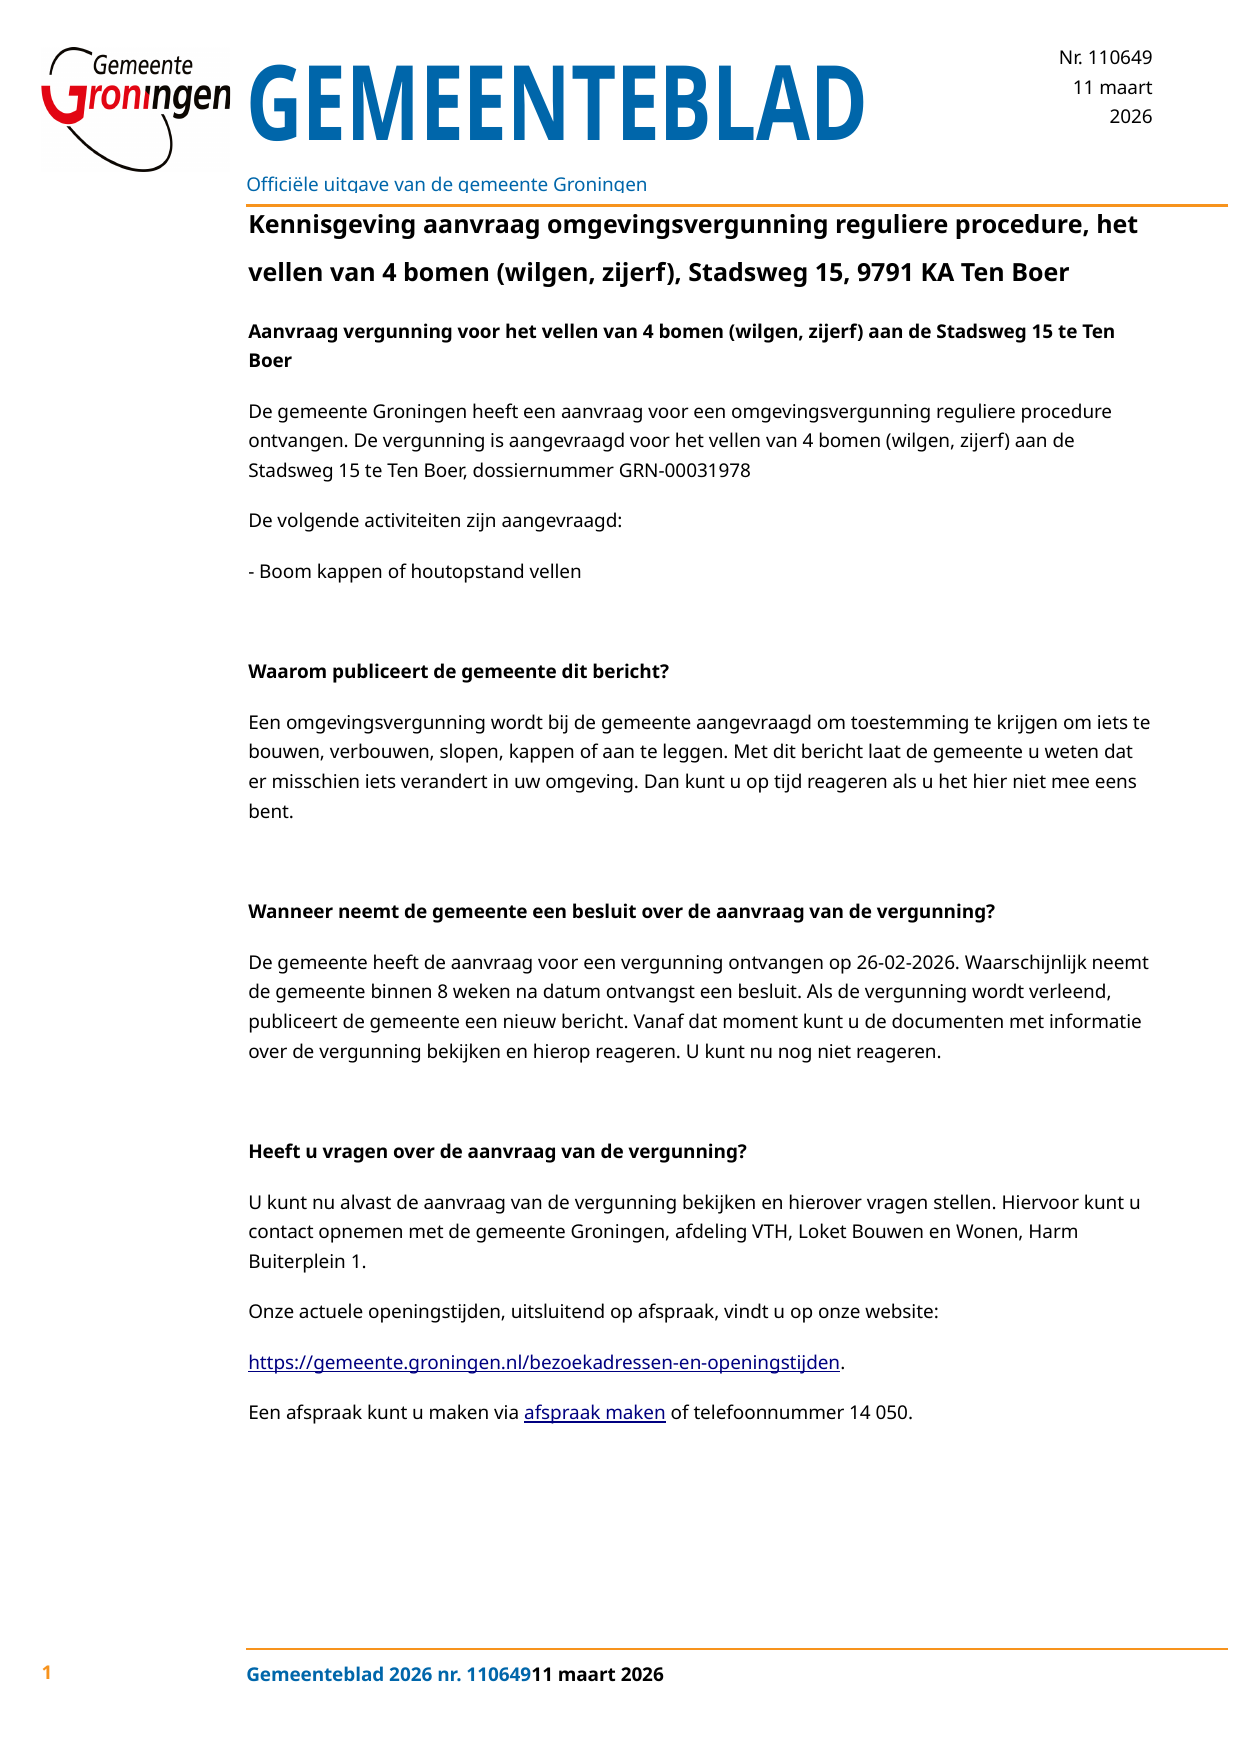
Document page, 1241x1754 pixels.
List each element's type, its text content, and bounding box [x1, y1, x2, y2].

text De gemeente Groningen heeft een aanvraag voor een omgevingsvergunning reguliere procedure ontvangen. De vergunning is aangevraagd voor het vellen van 4 bomen (wilgen, zijerf) aan de Stadsweg 15 te Ten Boer, dossiernummer GRN-00031978 [248, 398, 1152, 483]
text De gemeente heeft de aanvraag voor een vergunning ontvangen op 26-02-2026. Waarschijnlijk neemt de gemeente binnen 8 weken na datum ontvangst een besluit. Als de vergunning wordt verleend, publiceert de gemeente een nieuw bericht. Vanaf dat moment kunt u de documenten met informatie over de vergunning bekijken en hierop reageren. U kunt nu nog niet reageren. [248, 949, 1152, 1064]
text https://gemeente.groningen.nl/bezoekadressen-en-openingstijden. [248, 1349, 1152, 1375]
text Waarom publiceert de gemeente dit bericht? [248, 659, 1152, 684]
picture [41, 47, 231, 172]
text - Boom kappen of houtopstand vellen [248, 558, 1152, 584]
text De volgende activiteiten zijn aangevraagd: [248, 507, 1152, 533]
text U kunt nu alvast de aanvraag van de vergunning bekijken en hierover vragen stellen. Hiervoor kunt u contact opnemen met de gemeente Groningen, afdeling VTH, Loket Bouwen en Wonen, Harm Buiterplein 1. [248, 1189, 1152, 1274]
text Aanvraag vergunning voor het vellen van 4 bomen (wilgen, zijerf) aan de Stadsweg 15 te Ten Boer [248, 318, 1152, 373]
text Een afspraak kunt u maken via afspraak maken of telefoonnummer 14 050. [248, 1399, 1152, 1425]
text Een omgevingsvergunning wordt bij de gemeente aangevraagd om toestemming te krijgen om iets te bouwen, verbouwen, slopen, kappen of aan te leggen. Met dit bericht laat de gemeente u weten dat er misschien iets verandert in uw omgeving. Dan kunt u op tijd reageren als u het hier niet mee eens bent. [248, 709, 1152, 824]
text Heeft u vragen over de aanvraag van de vergunning? [248, 1139, 1152, 1164]
text Wanneer neemt de gemeente een besluit over de aanvraag van de vergunning? [248, 899, 1152, 924]
text Onze actuele openingstijden, uitsluitend op afspraak, vindt u op onze website: [248, 1299, 1152, 1324]
text Kennisgeving aanvraag omgevingsvergunning reguliere procedure, het vellen van 4 bomen (wilgen, zijerf), Stadsweg 15, 9791 KA Ten Boer [248, 207, 1152, 288]
